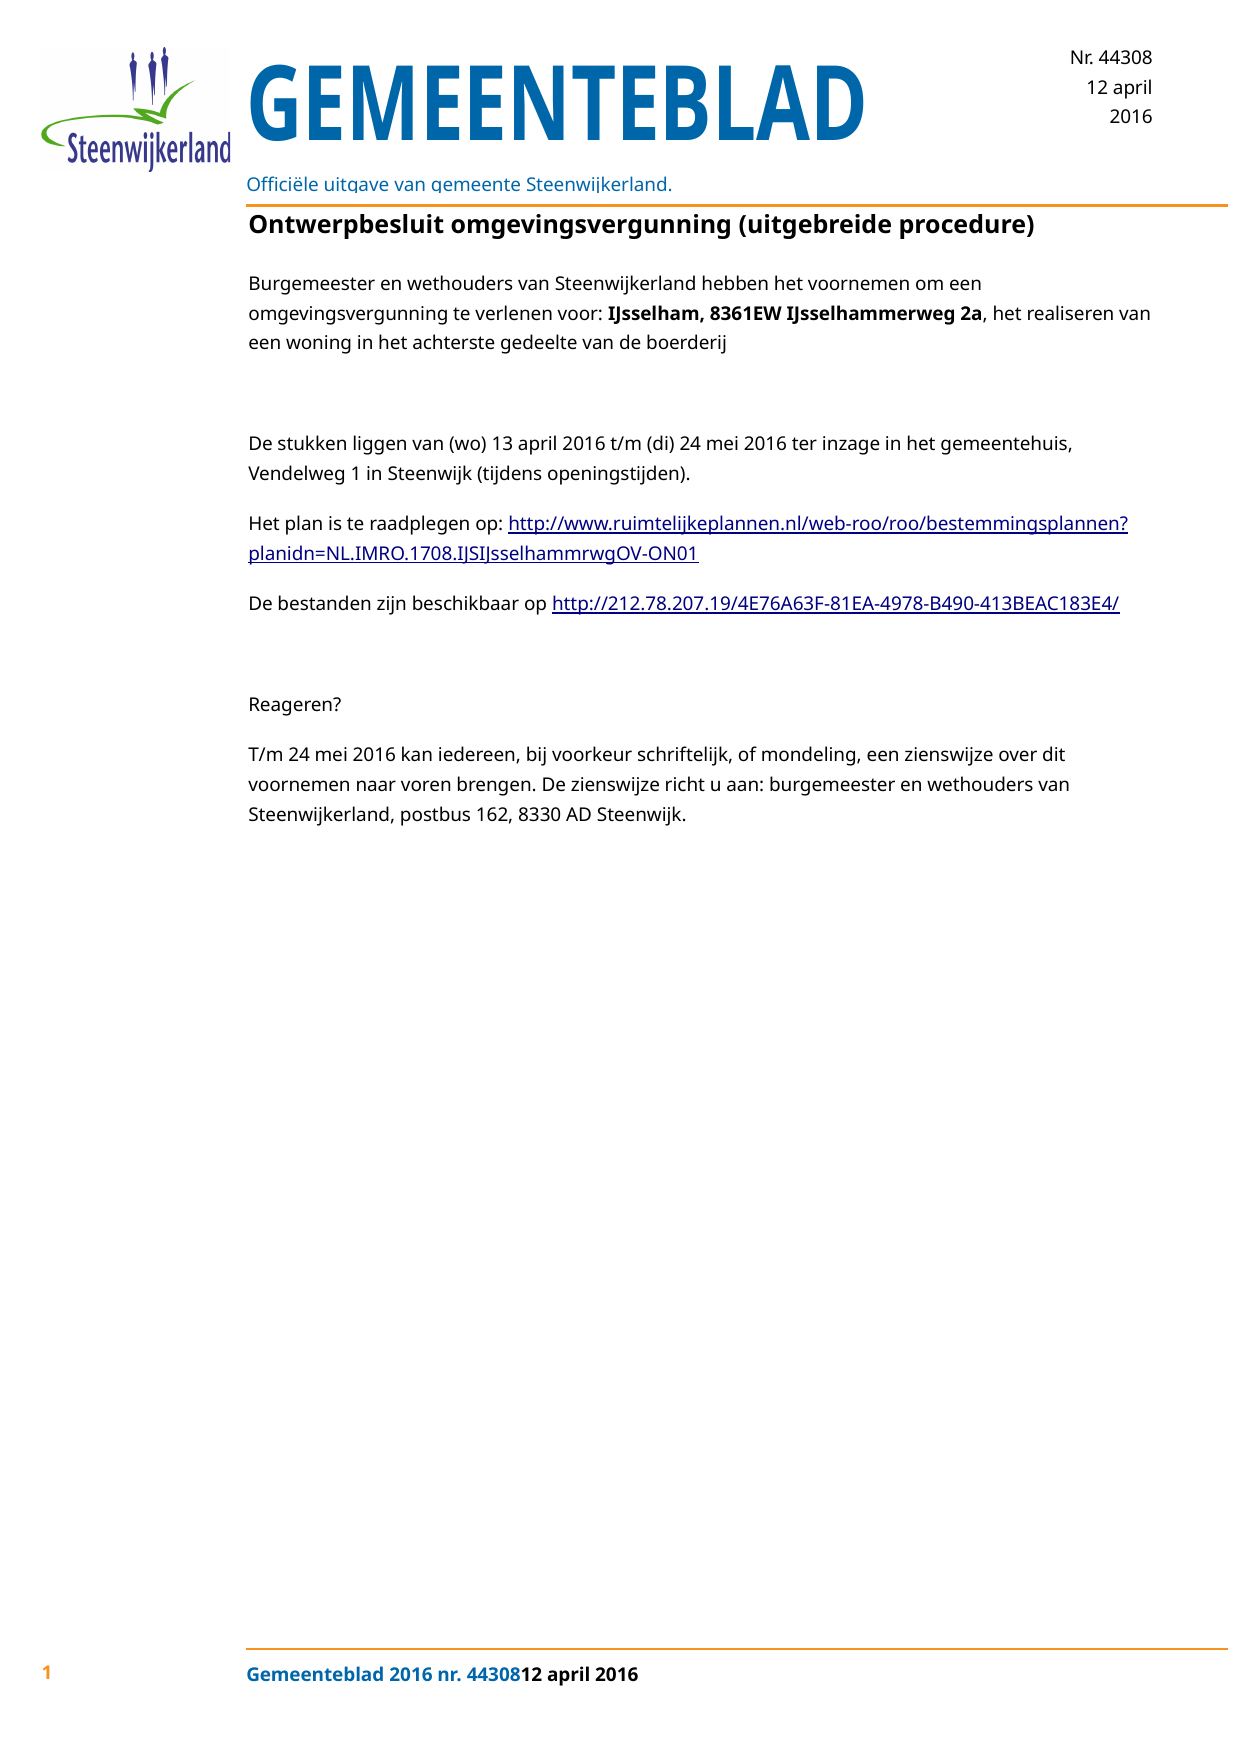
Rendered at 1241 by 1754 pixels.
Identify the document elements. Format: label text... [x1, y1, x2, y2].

text Reageren? [248, 691, 1152, 717]
text De stukken liggen van (wo) 13 april 2016 t/m (di) 24 mei 2016 ter inzage in het gemeentehuis, Vendelweg 1 in Steenwijk (tijdens openingstijden). [248, 430, 1152, 486]
picture [41, 47, 231, 172]
text Ontwerpbesluit omgevingsvergunning (uitgebreide procedure) [248, 207, 1152, 241]
text Burgemeester en wethouders van Steenwijkerland hebben het voornemen om een omgevingsvergunning te verlenen voor: IJsselham, 8361EW IJsselhammerweg 2a, het realiseren van een woning in het achterste gedeelte van de boerderij [248, 270, 1152, 355]
text Het plan is te raadplegen op: http://www.ruimtelijkeplannen.nl/web-roo/roo/bestemmingsplannen?planidn=NL.IMRO.1708.IJSIJsselhammrwgOV-ON01 [248, 510, 1152, 566]
text De bestanden zijn beschikbaar op http://212.78.207.19/4E76A63F-81EA-4978-B490-413BEAC183E4/ [248, 590, 1152, 616]
text T/m 24 mei 2016 kan iedereen, bij voorkeur schriftelijk, of mondeling, een zienswijze over dit voornemen naar voren brengen. De zienswijze richt u aan: burgemeester en wethouders van Steenwijkerland, postbus 162, 8330 AD Steenwijk. [248, 742, 1152, 826]
